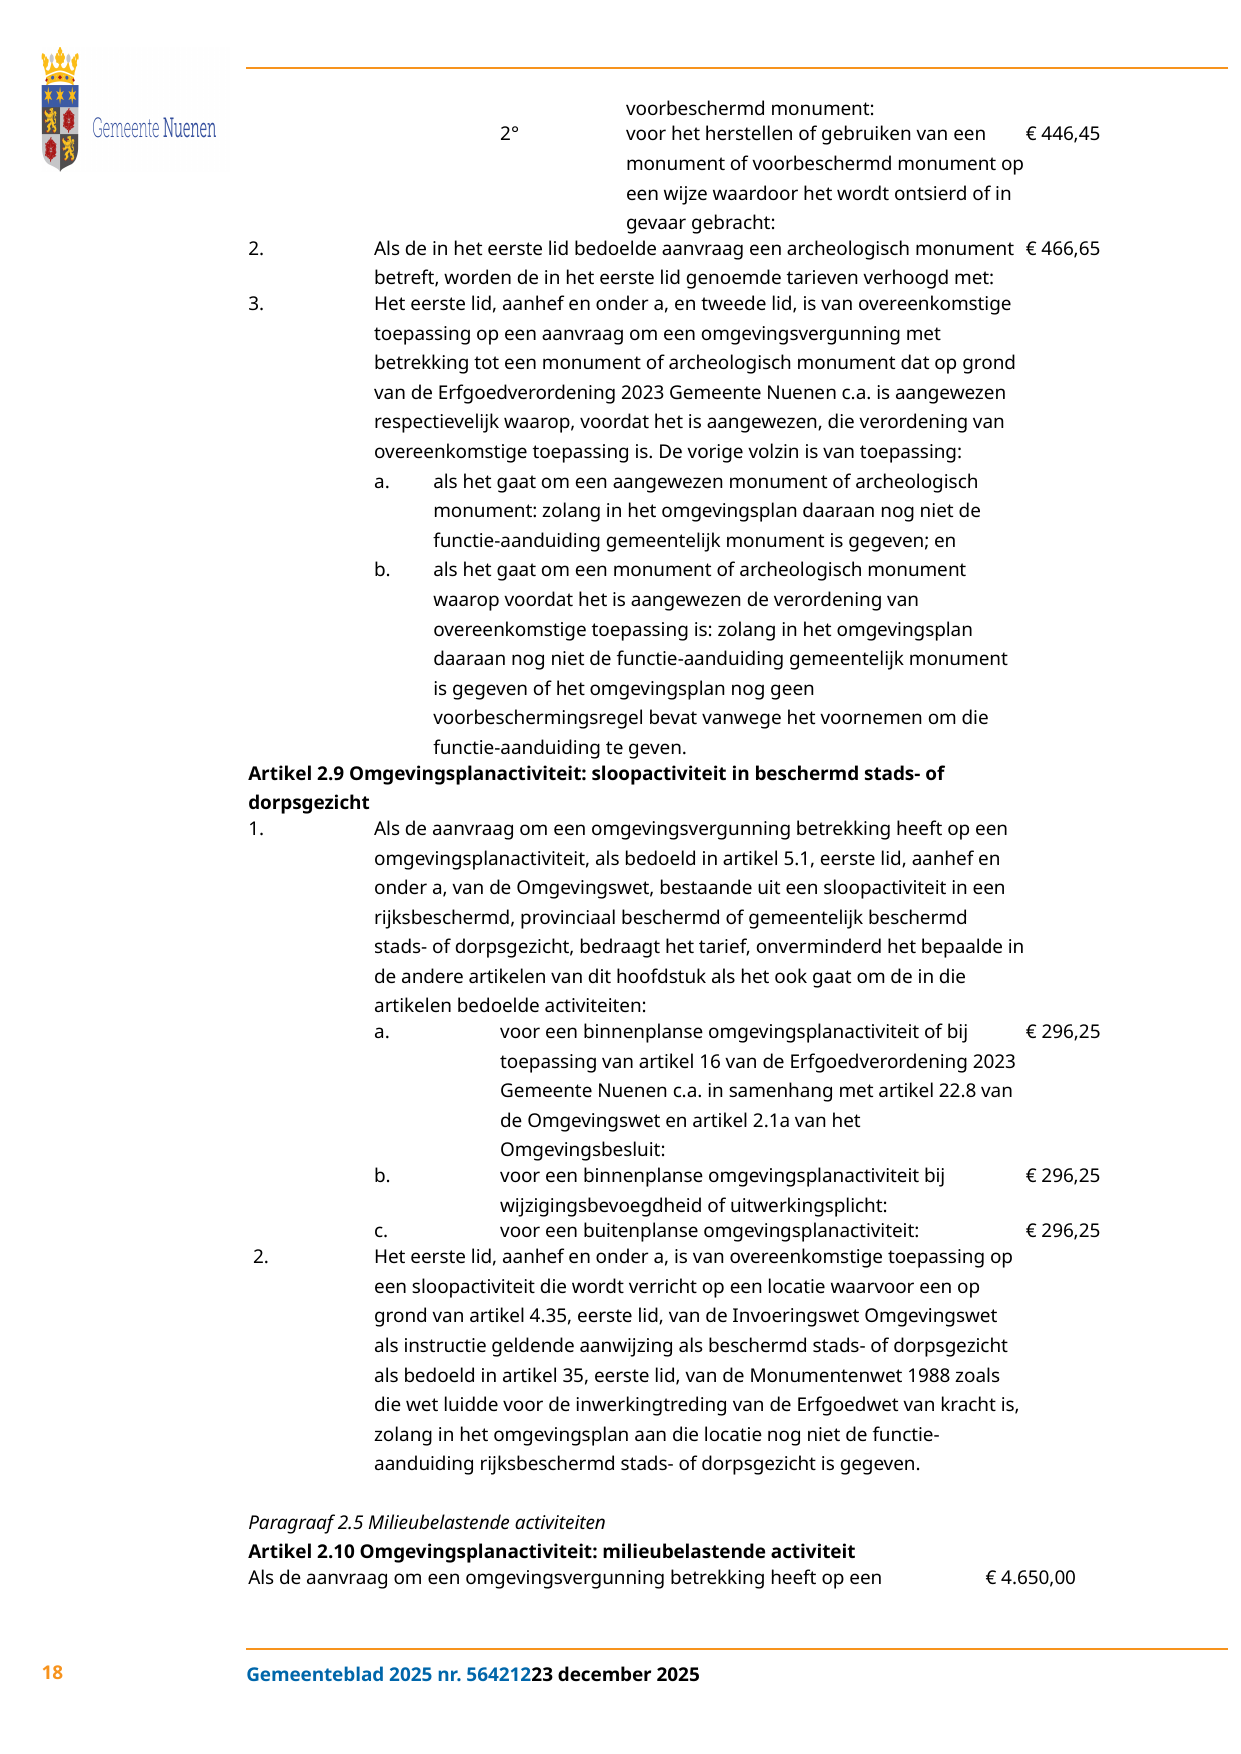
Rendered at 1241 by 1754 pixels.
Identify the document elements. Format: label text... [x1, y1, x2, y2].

table_cell € 4.650,00 [985, 1565, 1152, 1590]
table_cell voor een binnenplanse omgevingsplanactiviteit of bij toepassing van artikel 16 van de Erfgoedverordening 2023 Gemeente Nuenen c.a. in samenhang met artikel 22.8 van de Omgevingswet en artikel 2.1a van het Omgevingsbesluit: [500, 1018, 1026, 1162]
table_cell [1026, 290, 1152, 760]
table_cell 2. [248, 235, 374, 290]
table_cell € 466,65 [1026, 235, 1152, 290]
table_cell 1. [248, 815, 374, 1018]
table_cell [1026, 815, 1152, 1018]
table_cell [248, 121, 374, 235]
table_cell [248, 1218, 374, 1243]
table_cell 2. [248, 1244, 374, 1476]
table_header Artikel 2.10 Omgevingsplanactiviteit: milieubelastende activiteit [248, 1539, 985, 1564]
table_cell c. [374, 1218, 500, 1243]
table_cell [500, 95, 626, 121]
table_cell Het eerste lid, aanhef en onder a, is van overeenkomstige toepassing op een sloopactiviteit die wordt verricht op een locatie waarvoor een op grond van artikel 4.35, eerste lid, van de Invoeringswet Omgevingswet als instructie geldende aanwijzing als beschermd stads- of dorpsgezicht als bedoeld in artikel 35, eerste lid, van de Monumentenwet 1988 zoals die wet luidde voor de inwerkingtreding van de Erfgoedwet van kracht is, zolang in het omgevingsplan aan die locatie nog niet de functie-aanduiding rijksbeschermd stads- of dorpsgezicht is gegeven. [374, 1244, 1026, 1476]
text Paragraaf 2.5 Milieubelastende activiteiten [248, 1509, 1152, 1535]
table_cell 3. [248, 290, 374, 760]
table_cell 2° [500, 121, 626, 235]
picture [41, 47, 231, 172]
table_cell Artikel 2.9 Omgevingsplanactiviteit: sloopactiviteit in beschermd stads- of dorpsgezicht [248, 760, 1026, 815]
table_cell € 296,25 [1026, 1218, 1152, 1243]
table_cell voorbeschermd monument: [626, 95, 1026, 121]
table_cell [1026, 1244, 1152, 1476]
table_cell voor het herstellen of gebruiken van een monument of voorbeschermd monument op een wijze waardoor het wordt ontsierd of in gevaar gebracht: [626, 121, 1026, 235]
table_cell € 296,25 [1026, 1163, 1152, 1218]
table_cell [248, 95, 374, 121]
table_cell Als de aanvraag om een omgevingsvergunning betrekking heeft op een [248, 1565, 985, 1590]
table_cell [374, 121, 500, 235]
table_cell [248, 1163, 374, 1218]
table_cell voor een binnenplanse omgevingsplanactiviteit bij wijzigingsbevoegdheid of uitwerkingsplicht: [500, 1163, 1026, 1218]
table_cell [248, 1018, 374, 1162]
table_cell a. [374, 1018, 500, 1162]
table_cell [1026, 760, 1152, 815]
table_cell € 296,25 [1026, 1018, 1152, 1162]
table_cell [1026, 95, 1152, 121]
table_cell [374, 95, 500, 121]
table_cell b. [374, 1163, 500, 1218]
table_header [985, 1539, 1152, 1564]
table_cell Het eerste lid, aanhef en onder a, en tweede lid, is van overeenkomstige toepassing op een aanvraag om een omgevingsvergunning met betrekking tot een monument of archeologisch monument dat op grond van de Erfgoedverordening 2023 Gemeente Nuenen c.a. is aangewezen respectievelijk waarop, voordat het is aangewezen, die verordening van overeenkomstige toepassing is. De vorige volzin is van toepassing: als het gaat om een aangewezen monument of archeologisch monument: zolang in het omgevingsplan daaraan nog niet de functie-aanduiding gemeentelijk monument is gegeven; en als het gaat om een monument of archeologisch monument waarop voordat het is aangewezen de verordening van overeenkomstige toepassing is: zolang in het omgevingsplan daaraan nog niet de functie-aanduiding gemeentelijk monument is gegeven of het omgevingsplan nog geen voorbeschermingsregel bevat vanwege het voornemen om die functie-aanduiding te geven. [374, 290, 1026, 760]
table_cell Als de aanvraag om een omgevingsvergunning betrekking heeft op een omgevingsplanactiviteit, als bedoeld in artikel 5.1, eerste lid, aanhef en onder a, van de Omgevingswet, bestaande uit een sloopactiviteit in een rijksbeschermd, provinciaal beschermd of gemeentelijk beschermd stads- of dorpsgezicht, bedraagt het tarief, onverminderd het bepaalde in de andere artikelen van dit hoofdstuk als het ook gaat om de in die artikelen bedoelde activiteiten: [374, 815, 1026, 1018]
table_cell € 446,45 [1026, 121, 1152, 235]
table_cell Als de in het eerste lid bedoelde aanvraag een archeologisch monument betreft, worden de in het eerste lid genoemde tarieven verhoogd met: [374, 235, 1026, 290]
table_cell voor een buitenplanse omgevingsplanactiviteit: [500, 1218, 1026, 1243]
